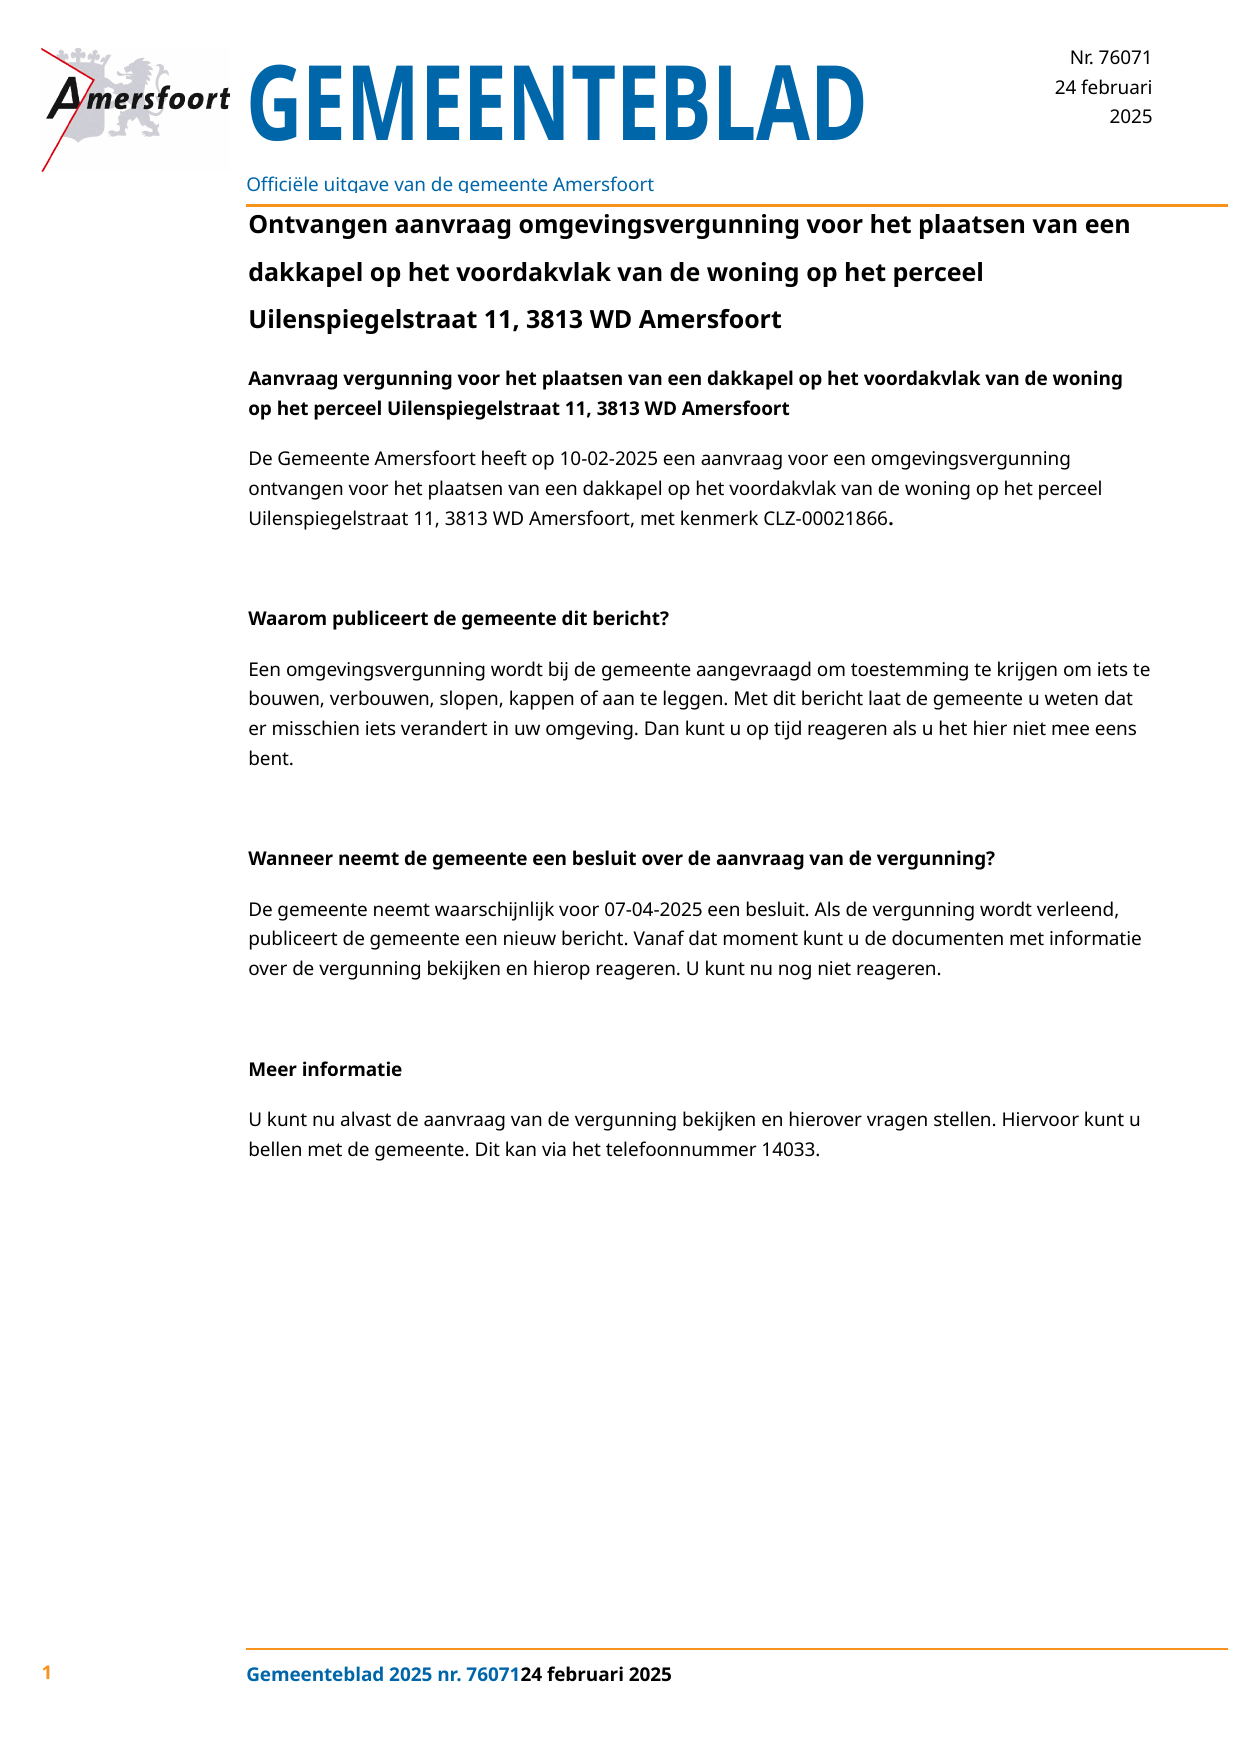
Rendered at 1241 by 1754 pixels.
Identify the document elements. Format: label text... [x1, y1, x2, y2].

text Ontvangen aanvraag omgevingsvergunning voor het plaatsen van een dakkapel op het voordakvlak van de woning op het perceel Uilenspiegelstraat 11, 3813 WD Amersfoort [248, 207, 1152, 336]
picture [41, 47, 231, 172]
text Meer informatie [248, 1056, 1152, 1082]
text Een omgevingsvergunning wordt bij de gemeente aangevraagd om toestemming te krijgen om iets te bouwen, verbouwen, slopen, kappen of aan te leggen. Met dit bericht laat de gemeente u weten dat er misschien iets verandert in uw omgeving. Dan kunt u op tijd reageren als u het hier niet mee eens bent. [248, 656, 1152, 770]
text De gemeente neemt waarschijnlijk voor 07-04-2025 een besluit. Als de vergunning wordt verleend, publiceert de gemeente een nieuw bericht. Vanaf dat moment kunt u de documenten met informatie over de vergunning bekijken en hierop reageren. U kunt nu nog niet reageren. [248, 896, 1152, 981]
text U kunt nu alvast de aanvraag van de vergunning bekijken en hierover vragen stellen. Hiervoor kunt u bellen met de gemeente. Dit kan via het telefoonnummer 14033. [248, 1106, 1152, 1162]
text Waarom publiceert de gemeente dit bericht? [248, 606, 1152, 631]
text Wanneer neemt de gemeente een besluit over de aanvraag van de vergunning? [248, 846, 1152, 871]
text Aanvraag vergunning voor het plaatsen van een dakkapel op het voordakvlak van de woning op het perceel Uilenspiegelstraat 11, 3813 WD Amersfoort [248, 366, 1152, 421]
text De Gemeente Amersfoort heeft op 10-02-2025 een aanvraag voor een omgevingsvergunning ontvangen voor het plaatsen van een dakkapel op het voordakvlak van de woning op het perceel Uilenspiegelstraat 11, 3813 WD Amersfoort, met kenmerk CLZ-00021866. [248, 446, 1152, 530]
